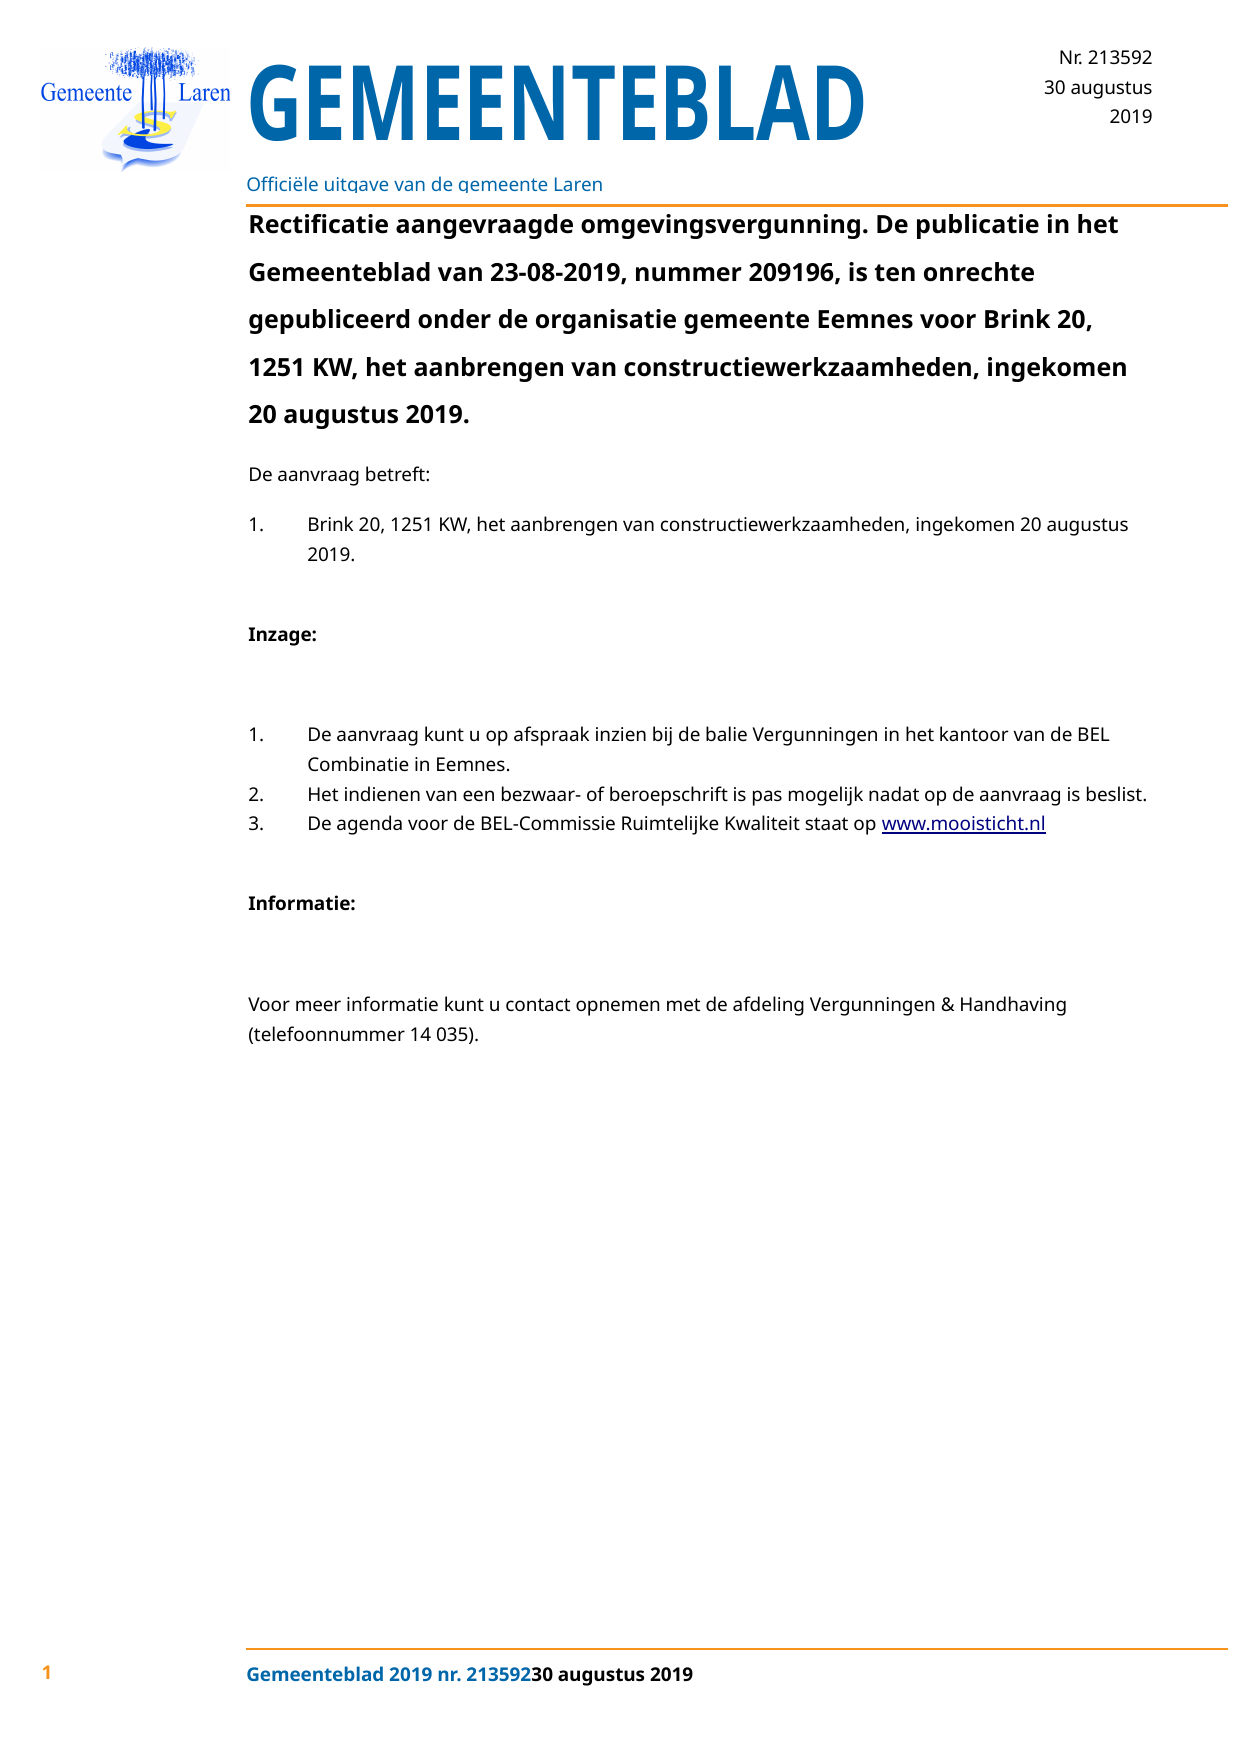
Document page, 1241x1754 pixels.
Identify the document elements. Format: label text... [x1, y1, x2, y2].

list De agenda voor de BEL-Commissie Ruimtelijke Kwaliteit staat op www.mooisticht.nl [248, 810, 1152, 836]
list Het indienen van een bezwaar- of beroepschrift is pas mogelijk nadat op de aanvraag is beslist. [248, 781, 1152, 806]
text Informatie: [248, 890, 1152, 916]
text Inzage: [248, 621, 1152, 646]
list De aanvraag kunt u op afspraak inzien bij de balie Vergunningen in het kantoor van de BEL Combinatie in Eemnes. [248, 722, 1152, 777]
picture [41, 47, 231, 172]
text Rectificatie aangevraagde omgevingsvergunning. De publicatie in het Gemeenteblad van 23-08-2019, nummer 209196, is ten onrechte gepubliceerd onder de organisatie gemeente Eemnes voor Brink 20, 1251 KW, het aanbrengen van constructiewerkzaamheden, ingekomen 20 augustus 2019. [248, 207, 1152, 431]
text De aanvraag betreft: [248, 461, 1152, 486]
text Voor meer informatie kunt u contact opnemen met de afdeling Vergunningen & Handhaving (telefoonnummer 14 035). [248, 991, 1152, 1046]
list Brink 20, 1251 KW, het aanbrengen van constructiewerkzaamheden, ingekomen 20 augustus 2019. [248, 511, 1152, 566]
